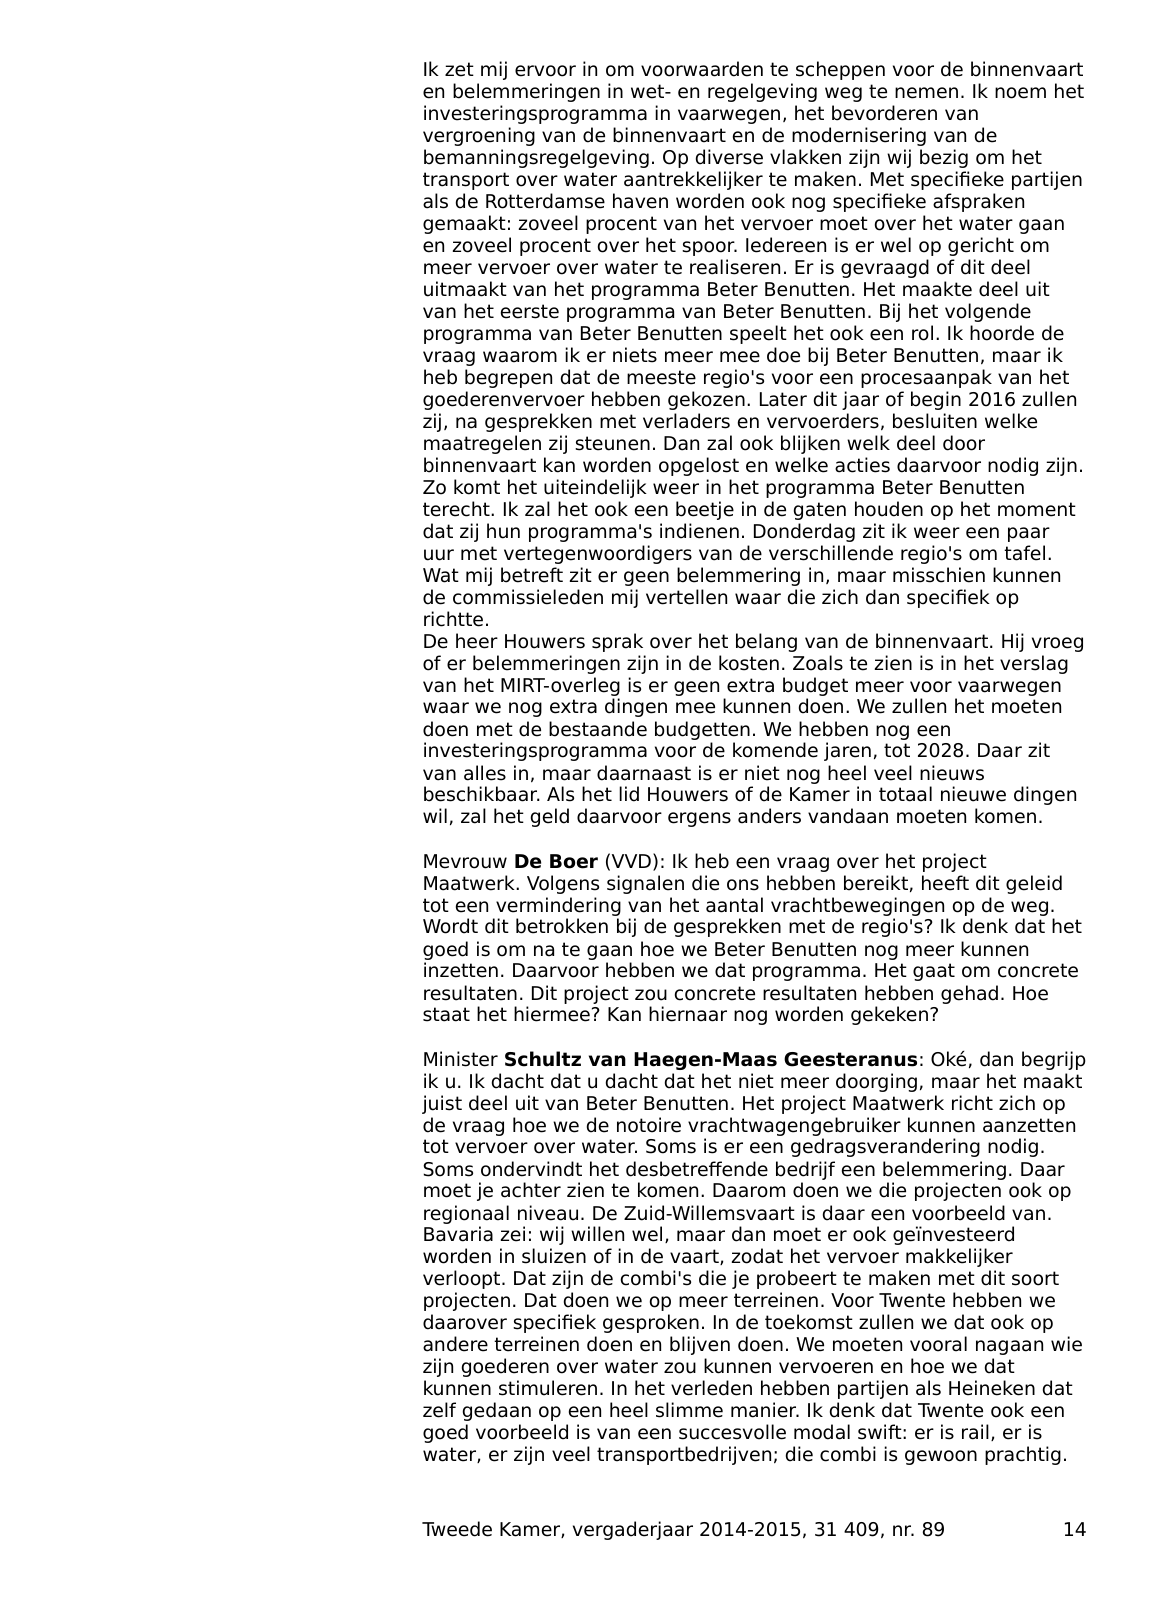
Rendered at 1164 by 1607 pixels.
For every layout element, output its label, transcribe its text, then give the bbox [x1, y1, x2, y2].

text Minister Schultz van Haegen-Maas Geesteranus: Oké, dan begrijp ik u. Ik dacht dat u dacht dat het niet meer doorging, maar het maakt juist deel uit van Beter Benutten. Het project Maatwerk richt zich op de vraag hoe we de notoire vrachtwagengebruiker kunnen aanzetten tot vervoer over water. Soms is er een gedragsverandering nodig. Soms ondervindt het desbetreffende bedrijf een belemmering. Daar moet je achter zien te komen. Daarom doen we die projecten ook op regionaal niveau. De Zuid-Willemsvaart is daar een voorbeeld van. Bavaria zei: wij willen wel, maar dan moet er ook geïnvesteerd worden in sluizen of in de vaart, zodat het vervoer makkelijker verloopt. Dat zijn de combi's die je probeert te maken met dit soort projecten. Dat doen we op meer terreinen. Voor Twente hebben we daarover specifiek gesproken. In de toekomst zullen we dat ook op andere terreinen doen en blijven doen. We moeten vooral nagaan wie zijn goederen over water zou kunnen vervoeren en hoe we dat kunnen stimuleren. In het verleden hebben partijen als Heineken dat zelf gedaan op een heel slimme manier. Ik denk dat Twente ook een goed voorbeeld is van een succesvolle modal swift: er is rail, er is water, er zijn veel transportbedrijven; die combi is gewoon prachtig. [422, 1048, 1087, 1466]
text Ik zet mij ervoor in om voorwaarden te scheppen voor de binnenvaart en belemmeringen in wet- en regelgeving weg te nemen. Ik noem het investeringsprogramma in vaarwegen, het bevorderen van vergroening van de binnenvaart en de modernisering van de bemanningsregelgeving. Op diverse vlakken zijn wij bezig om het transport over water aantrekkelijker te maken. Met specifieke partijen als de Rotterdamse haven worden ook nog specifieke afspraken gemaakt: zoveel procent van het vervoer moet over het water gaan en zoveel procent over het spoor. Iedereen is er wel op gericht om meer vervoer over water te realiseren. Er is gevraagd of dit deel uitmaakt van het programma Beter Benutten. Het maakte deel uit van het eerste programma van Beter Benutten. Bij het volgende programma van Beter Benutten speelt het ook een rol. Ik hoorde de vraag waarom ik er niets meer mee doe bij Beter Benutten, maar ik heb begrepen dat de meeste regio's voor een procesaanpak van het goederenvervoer hebben gekozen. Later dit jaar of begin 2016 zullen zij, na gesprekken met verladers en vervoerders, besluiten welke maatregelen zij steunen. Dan zal ook blijken welk deel door binnenvaart kan worden opgelost en welke acties daarvoor nodig zijn. Zo komt het uiteindelijk weer in het programma Beter Benutten terecht. Ik zal het ook een beetje in de gaten houden op het moment dat zij hun programma's indienen. Donderdag zit ik weer een paar uur met vertegenwoordigers van de verschillende regio's om tafel. Wat mij betreft zit er geen belemmering in, maar misschien kunnen de commissieleden mij vertellen waar die zich dan specifiek op richtte. [422, 59, 1087, 631]
text De heer Houwers sprak over het belang van de binnenvaart. Hij vroeg of er belemmeringen zijn in de kosten. Zoals te zien is in het verslag van het MIRT-overleg is er geen extra budget meer voor vaarwegen waar we nog extra dingen mee kunnen doen. We zullen het moeten doen met de bestaande budgetten. We hebben nog een investeringsprogramma voor de komende jaren, tot 2028. Daar zit van alles in, maar daarnaast is er niet nog heel veel nieuws beschikbaar. Als het lid Houwers of de Kamer in totaal nieuwe dingen wil, zal het geld daarvoor ergens anders vandaan moeten komen. [422, 631, 1087, 828]
text Mevrouw De Boer (VVD): Ik heb een vraag over het project Maatwerk. Volgens signalen die ons hebben bereikt, heeft dit geleid tot een vermindering van het aantal vrachtbewegingen op de weg. Wordt dit betrokken bij de gesprekken met de regio's? Ik denk dat het goed is om na te gaan hoe we Beter Benutten nog meer kunnen inzetten. Daarvoor hebben we dat programma. Het gaat om concrete resultaten. Dit project zou concrete resultaten hebben gehad. Hoe staat het hiermee? Kan hiernaar nog worden gekeken? [422, 851, 1087, 1026]
